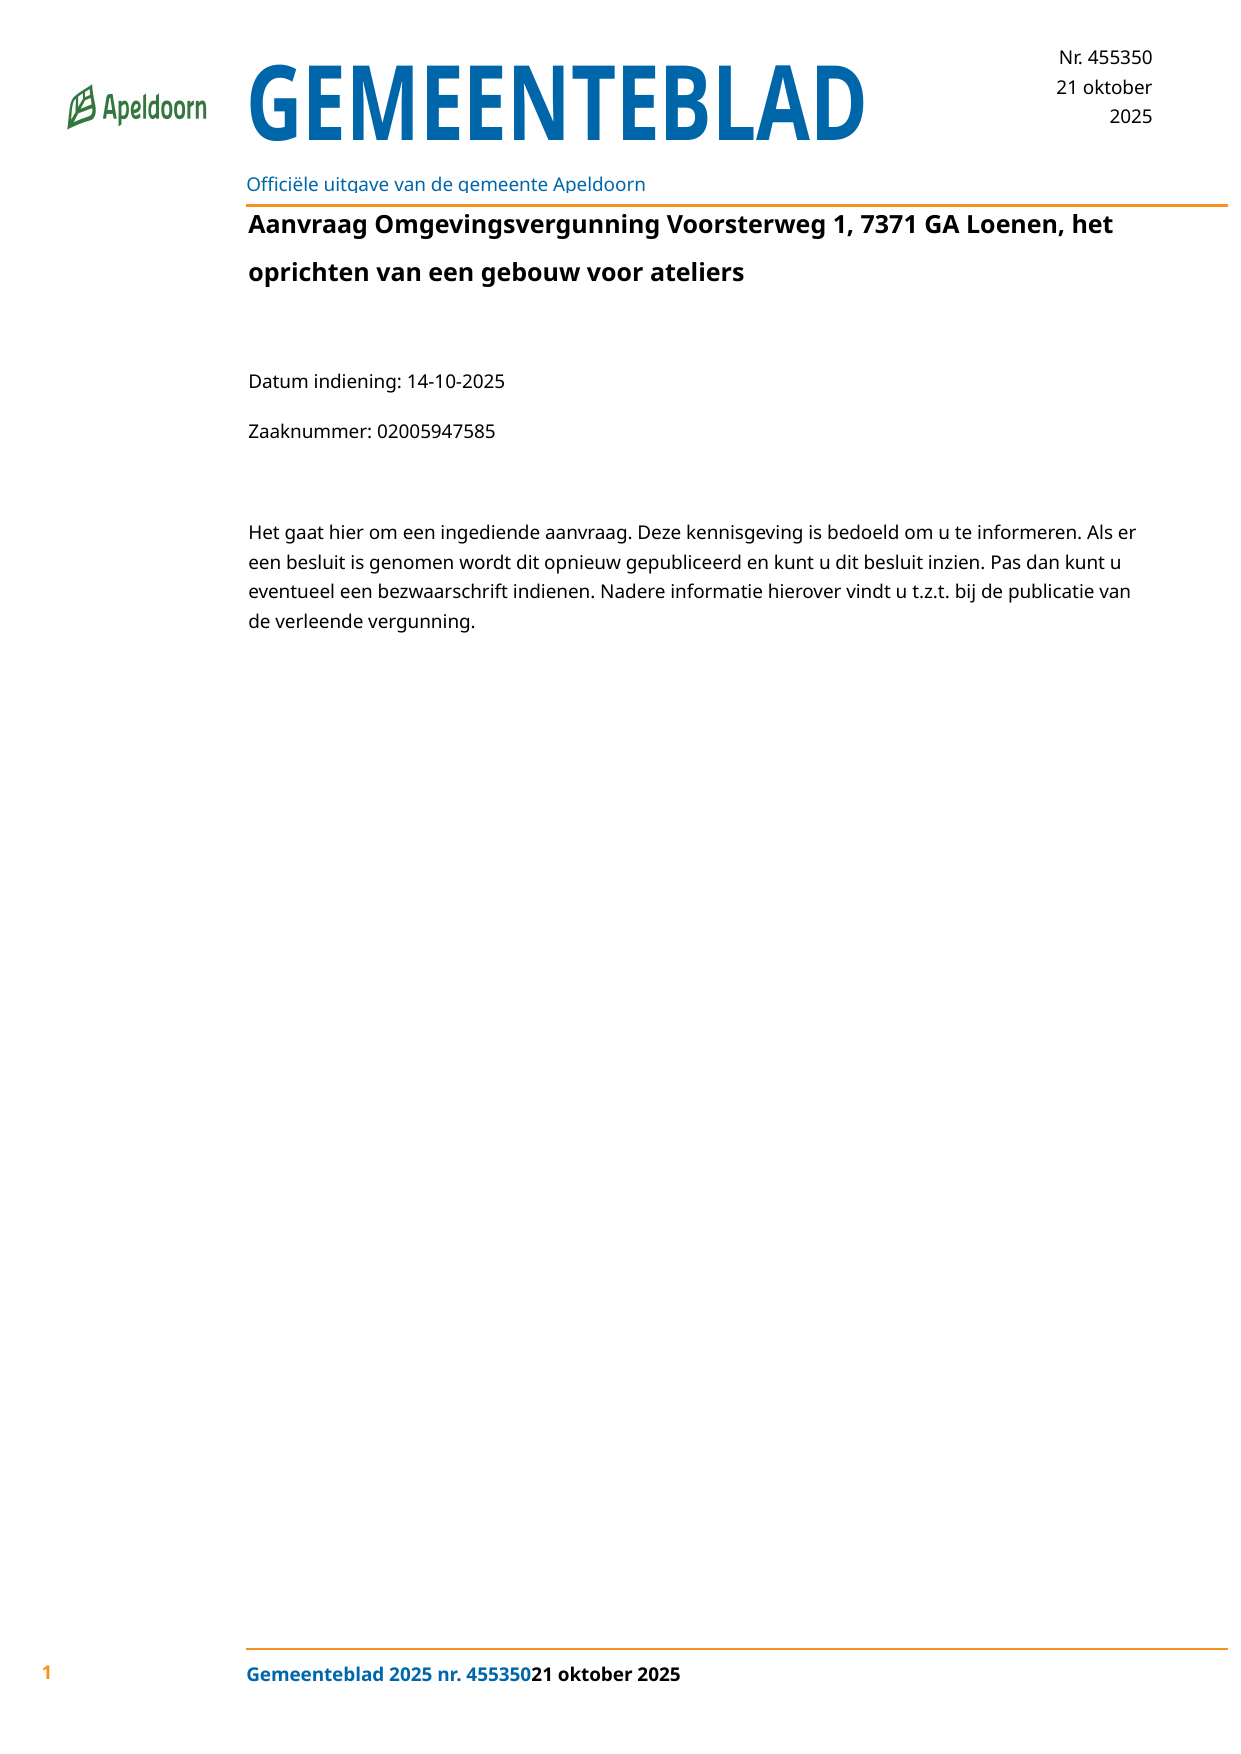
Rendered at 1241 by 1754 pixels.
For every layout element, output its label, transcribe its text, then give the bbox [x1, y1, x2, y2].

text Datum indiening: 14-10-2025 [248, 368, 1152, 394]
picture [41, 47, 231, 172]
text Zaaknummer: 02005947585 [248, 419, 1152, 444]
text Aanvraag Omgevingsvergunning Voorsterweg 1, 7371 GA Loenen, het oprichten van een gebouw voor ateliers [248, 207, 1152, 288]
text Het gaat hier om een ingediende aanvraag. Deze kennisgeving is bedoeld om u te informeren. Als er een besluit is genomen wordt dit opnieuw gepubliceerd en kunt u dit besluit inzien. Pas dan kunt u eventueel een bezwaarschrift indienen. Nadere informatie hierover vindt u t.z.t. bij de publicatie van de verleende vergunning. [248, 519, 1152, 634]
